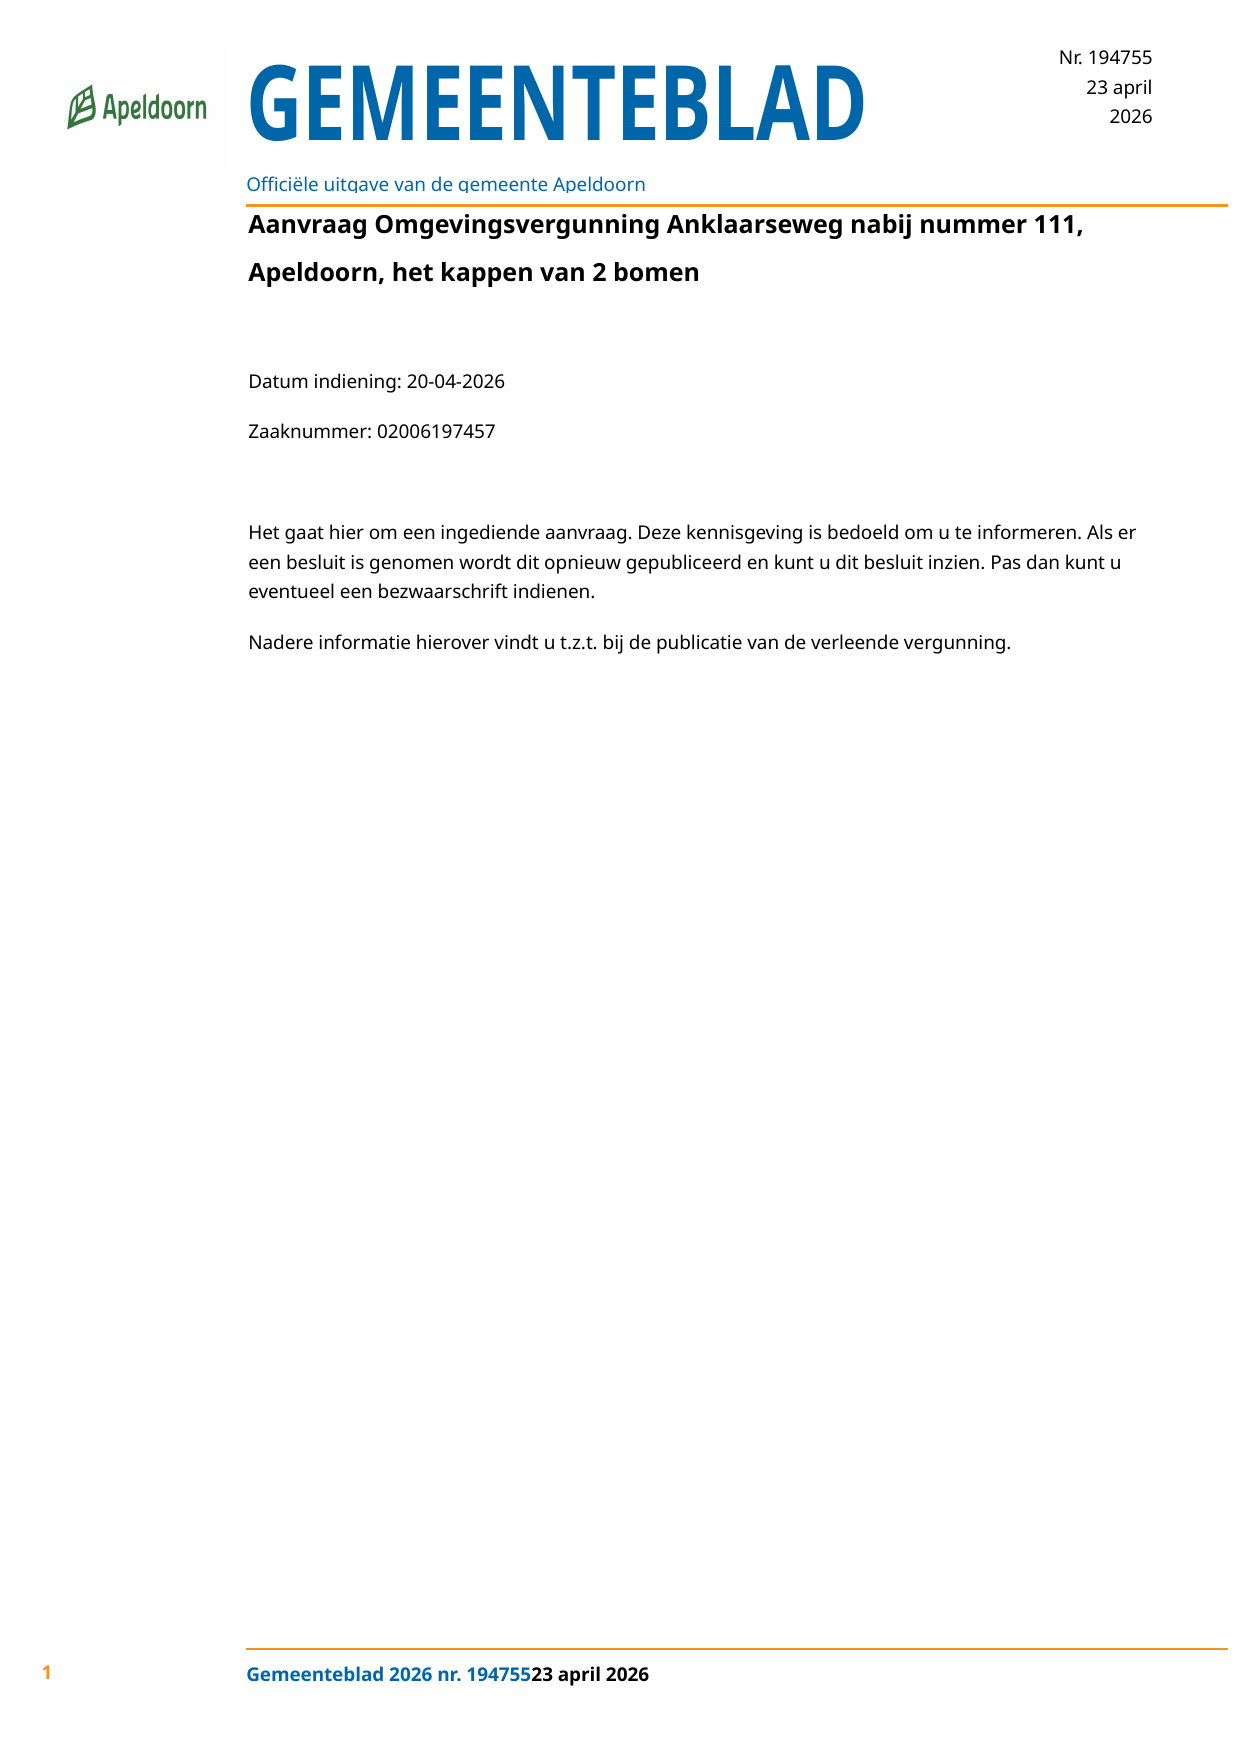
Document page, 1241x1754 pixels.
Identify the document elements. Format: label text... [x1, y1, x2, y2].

text Aanvraag Omgevingsvergunning Anklaarseweg nabij nummer 111, Apeldoorn, het kappen van 2 bomen [248, 207, 1152, 288]
text Datum indiening: 20-04-2026 [248, 368, 1152, 394]
text Zaaknummer: 02006197457 [248, 419, 1152, 444]
text Nadere informatie hierover vindt u t.z.t. bij de publicatie van de verleende vergunning. [248, 629, 1152, 655]
picture [41, 47, 231, 172]
text Het gaat hier om een ingediende aanvraag. Deze kennisgeving is bedoeld om u te informeren. Als er een besluit is genomen wordt dit opnieuw gepubliceerd en kunt u dit besluit inzien. Pas dan kunt u eventueel een bezwaarschrift indienen. [248, 519, 1152, 604]
